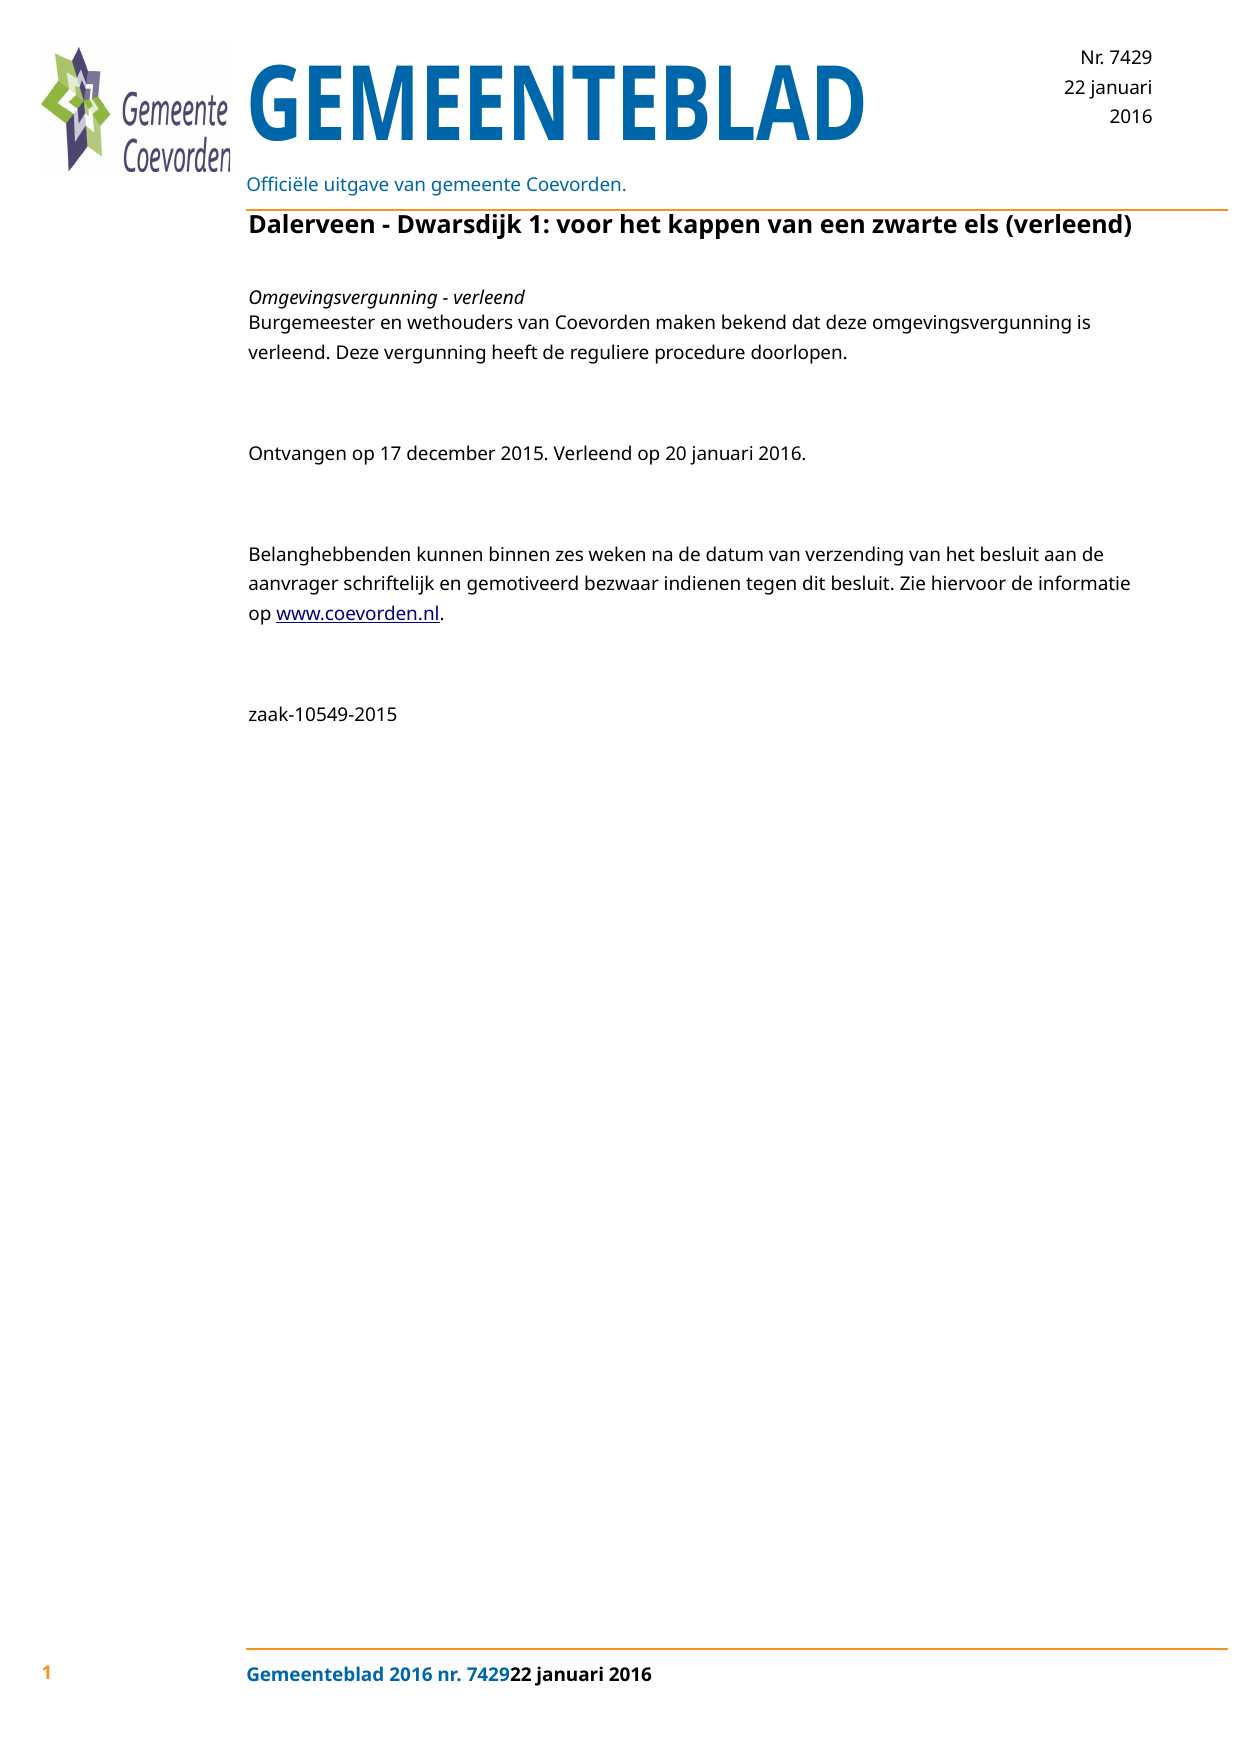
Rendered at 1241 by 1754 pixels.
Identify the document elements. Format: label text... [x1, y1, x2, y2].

text Dalerveen - Dwarsdijk 1: voor het kappen van een zwarte els (verleend) [248, 211, 1152, 241]
text Omgevingsvergunning - verleend [248, 284, 1152, 309]
text Burgemeester en wethouders van Coevorden maken bekend dat deze omgevingsvergunning is verleend. Deze vergunning heeft de reguliere procedure doorlopen. [248, 309, 1152, 365]
text Ontvangen op 17 december 2015. Verleend op 20 januari 2016. [248, 440, 1152, 466]
text zaak-10549-2015 [248, 701, 1152, 727]
picture [41, 47, 231, 172]
text Belanghebbenden kunnen binnen zes weken na de datum van verzending van het besluit aan de aanvrager schriftelijk en gemotiveerd bezwaar indienen tegen dit besluit. Zie hiervoor de informatie op www.coevorden.nl. [248, 541, 1152, 626]
